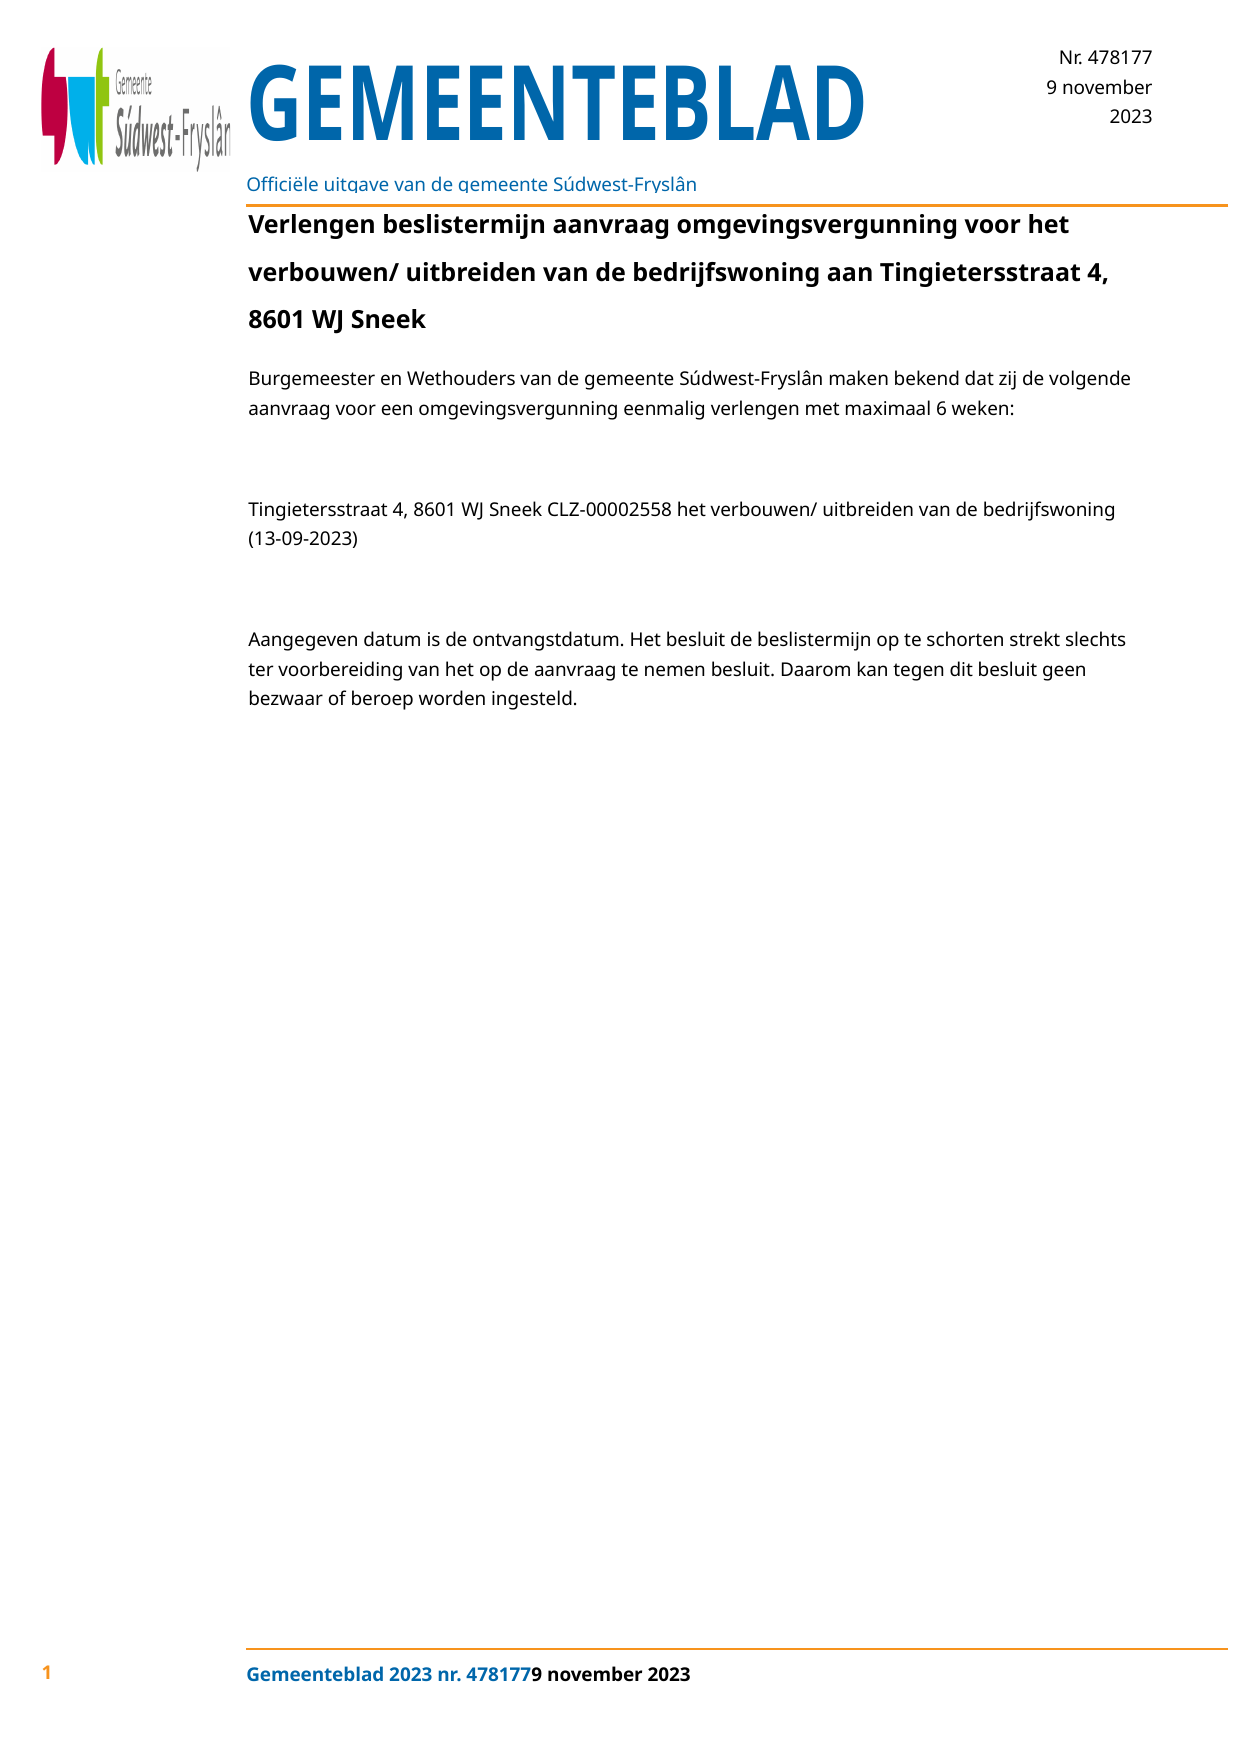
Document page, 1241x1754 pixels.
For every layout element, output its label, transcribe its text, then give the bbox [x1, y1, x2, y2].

text Burgemeester en Wethouders van de gemeente Súdwest-Fryslân maken bekend dat zij de volgende aanvraag voor een omgevingsvergunning eenmalig verlengen met maximaal 6 weken: [248, 366, 1152, 421]
text Tingietersstraat 4, 8601 WJ Sneek CLZ-00002558 het verbouwen/ uitbreiden van de bedrijfswoning (13-09-2023) [248, 496, 1152, 551]
text Aangegeven datum is de ontvangstdatum. Het besluit de beslistermijn op te schorten strekt slechts ter voorbereiding van het op de aanvraag te nemen besluit. Daarom kan tegen dit besluit geen bezwaar of beroep worden ingesteld. [248, 626, 1152, 711]
text Verlengen beslistermijn aanvraag omgevingsvergunning voor het verbouwen/ uitbreiden van de bedrijfswoning aan Tingietersstraat 4, 8601 WJ Sneek [248, 207, 1152, 336]
picture [41, 47, 231, 172]
